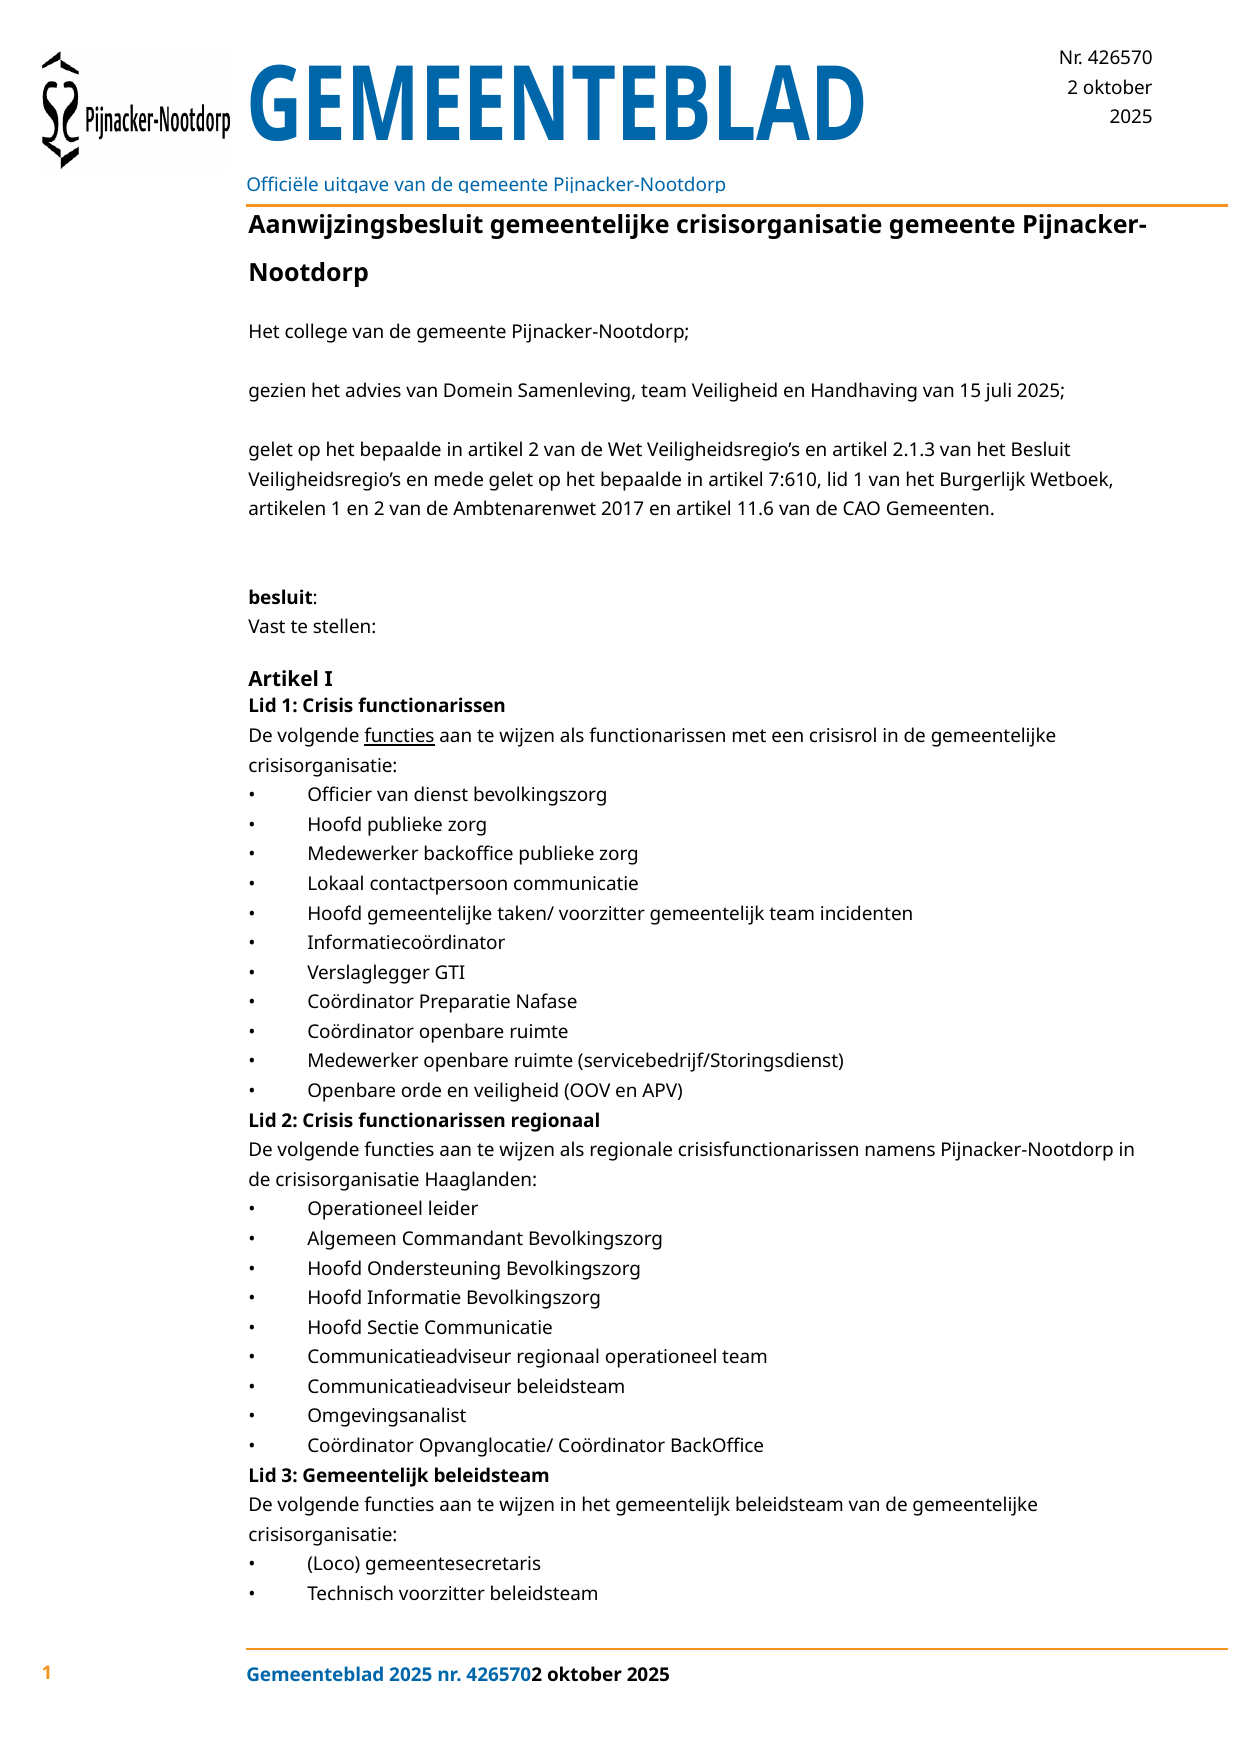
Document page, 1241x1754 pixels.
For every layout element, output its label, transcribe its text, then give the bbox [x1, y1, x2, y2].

text Aanwijzingsbesluit gemeentelijke crisisorganisatie gemeente Pijnacker-Nootdorp [248, 207, 1152, 288]
list Officier van dienst bevolkingszorg [248, 781, 1152, 807]
text De volgende functies aan te wijzen in het gemeentelijk beleidsteam van de gemeentelijke crisisorganisatie: [248, 1491, 1152, 1547]
list Hoofd Ondersteuning Bevolkingszorg [248, 1255, 1152, 1280]
list Lokaal contactpersoon communicatie [248, 870, 1152, 896]
text Lid 2: Crisis functionarissen regionaal [248, 1107, 1152, 1132]
list Communicatieadviseur regionaal operationeel team [248, 1343, 1152, 1369]
text gelet op het bepaalde in artikel 2 van de Wet Veiligheidsregio’s en artikel 2.1.3 van het Besluit Veiligheidsregio’s en mede gelet op het bepaalde in artikel 7:610, lid 1 van het Burgerlijk Wetboek, artikelen 1 en 2 van de Ambtenarenwet 2017 en artikel 11.6 van de CAO Gemeenten. [248, 436, 1152, 521]
text gezien het advies van Domein Samenleving, team Veiligheid en Handhaving van 15 juli 2025; [248, 377, 1152, 403]
list Coördinator Preparatie Nafase [248, 988, 1152, 1014]
list Operationeel leider [248, 1196, 1152, 1221]
list Informatiecoördinator [248, 929, 1152, 955]
list Omgevingsanalist [248, 1403, 1152, 1428]
list Verslaglegger GTI [248, 959, 1152, 984]
list Medewerker openbare ruimte (servicebedrijf/Storingsdienst) [248, 1048, 1152, 1073]
text De volgende functies aan te wijzen als regionale crisisfunctionarissen namens Pijnacker-Nootdorp in de crisisorganisatie Haaglanden: [248, 1136, 1152, 1192]
list Openbare orde en veiligheid (OOV en APV) [248, 1077, 1152, 1103]
list Hoofd Sectie Communicatie [248, 1314, 1152, 1339]
text De volgende functies aan te wijzen als functionarissen met een crisisrol in de gemeentelijke crisisorganisatie: [248, 722, 1152, 777]
list Hoofd Informatie Bevolkingszorg [248, 1284, 1152, 1310]
text Het college van de gemeente Pijnacker-Nootdorp; [248, 318, 1152, 344]
picture [41, 47, 231, 172]
list Hoofd gemeentelijke taken/ voorzitter gemeentelijk team incidenten [248, 900, 1152, 925]
text Artikel I [248, 664, 1152, 693]
text Lid 3: Gemeentelijk beleidsteam [248, 1462, 1152, 1487]
text besluit: [248, 584, 1152, 610]
list (Loco) gemeentesecretaris [248, 1551, 1152, 1576]
list Medewerker backoffice publieke zorg [248, 841, 1152, 866]
list Coördinator Opvanglocatie/ Coördinator BackOffice [248, 1432, 1152, 1458]
list Coördinator openbare ruimte [248, 1018, 1152, 1044]
list Communicatieadviseur beleidsteam [248, 1373, 1152, 1399]
list Technisch voorzitter beleidsteam [248, 1580, 1152, 1606]
text Vast te stellen: [248, 614, 1152, 639]
text Lid 1: Crisis functionarissen [248, 693, 1152, 718]
list Hoofd publieke zorg [248, 811, 1152, 837]
list Algemeen Commandant Bevolkingszorg [248, 1225, 1152, 1251]
